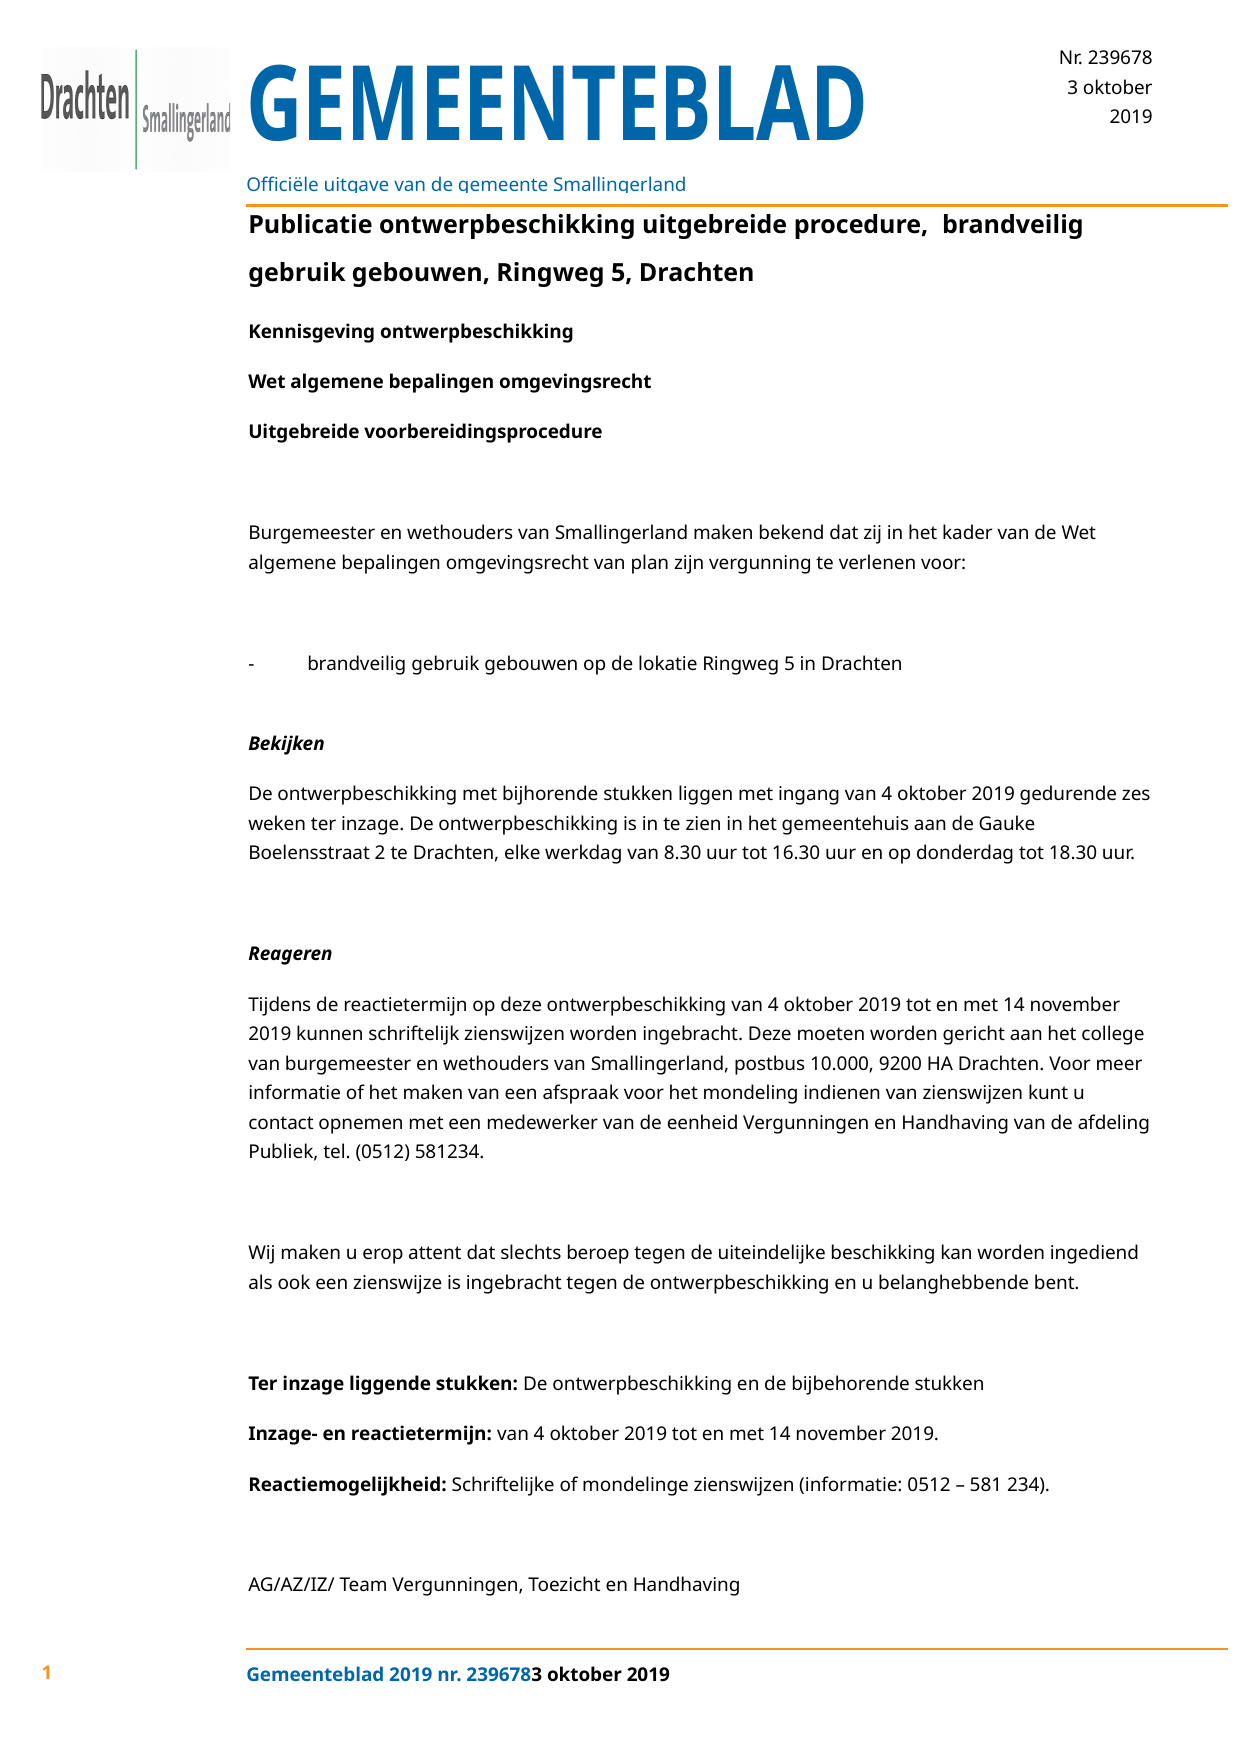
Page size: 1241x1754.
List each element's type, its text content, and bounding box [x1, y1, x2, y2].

text De ontwerpbeschikking met bijhorende stukken liggen met ingang van 4 oktober 2019 gedurende zes weken ter inzage. De ontwerpbeschikking is in te zien in het gemeentehuis aan de Gauke Boelensstraat 2 te Drachten, elke werkdag van 8.30 uur tot 16.30 uur en op donderdag tot 18.30 uur. [248, 780, 1152, 865]
picture [41, 47, 231, 172]
text Reageren [248, 940, 1152, 966]
text Burgemeester en wethouders van Smallingerland maken bekend dat zij in het kader van de Wet algemene bepalingen omgevingsrecht van plan zijn vergunning te verlenen voor: [248, 519, 1152, 575]
text AG/AZ/IZ/ Team Vergunningen, Toezicht en Handhaving [248, 1572, 1152, 1597]
text Wet algemene bepalingen omgevingsrecht [248, 368, 1152, 394]
text Ter inzage liggende stukken: De ontwerpbeschikking en de bijbehorende stukken [248, 1370, 1152, 1396]
text Publicatie ontwerpbeschikking uitgebreide procedure, brandveilig gebruik gebouwen, Ringweg 5, Drachten [248, 207, 1152, 288]
text Reactiemogelijkheid: Schriftelijke of mondelinge zienswijzen (informatie: 0512 – 581 234). [248, 1471, 1152, 1497]
text Wij maken u erop attent dat slechts beroep tegen de uiteindelijke beschikking kan worden ingediend als ook een zienswijze is ingebracht tegen de ontwerpbeschikking en u belanghebbende bent. [248, 1239, 1152, 1295]
text Uitgebreide voorbereidingsprocedure [248, 419, 1152, 444]
text Inzage- en reactietermijn: van 4 oktober 2019 tot en met 14 november 2019. [248, 1420, 1152, 1446]
list brandveilig gebruik gebouwen op de lokatie Ringweg 5 in Drachten [248, 650, 1152, 676]
text Tijdens de reactietermijn op deze ontwerpbeschikking van 4 oktober 2019 tot en met 14 november 2019 kunnen schriftelijk zienswijzen worden ingebracht. Deze moeten worden gericht aan het college van burgemeester en wethouders van Smallingerland, postbus 10.000, 9200 HA Drachten. Voor meer informatie of het maken van een afspraak voor het mondeling indienen van zienswijzen kunt u contact opnemen met een medewerker van de eenheid Vergunningen en Handhaving van de afdeling Publiek, tel. (0512) 581234. [248, 991, 1152, 1164]
text Kennisgeving ontwerpbeschikking [248, 318, 1152, 344]
text Bekijken [248, 730, 1152, 756]
